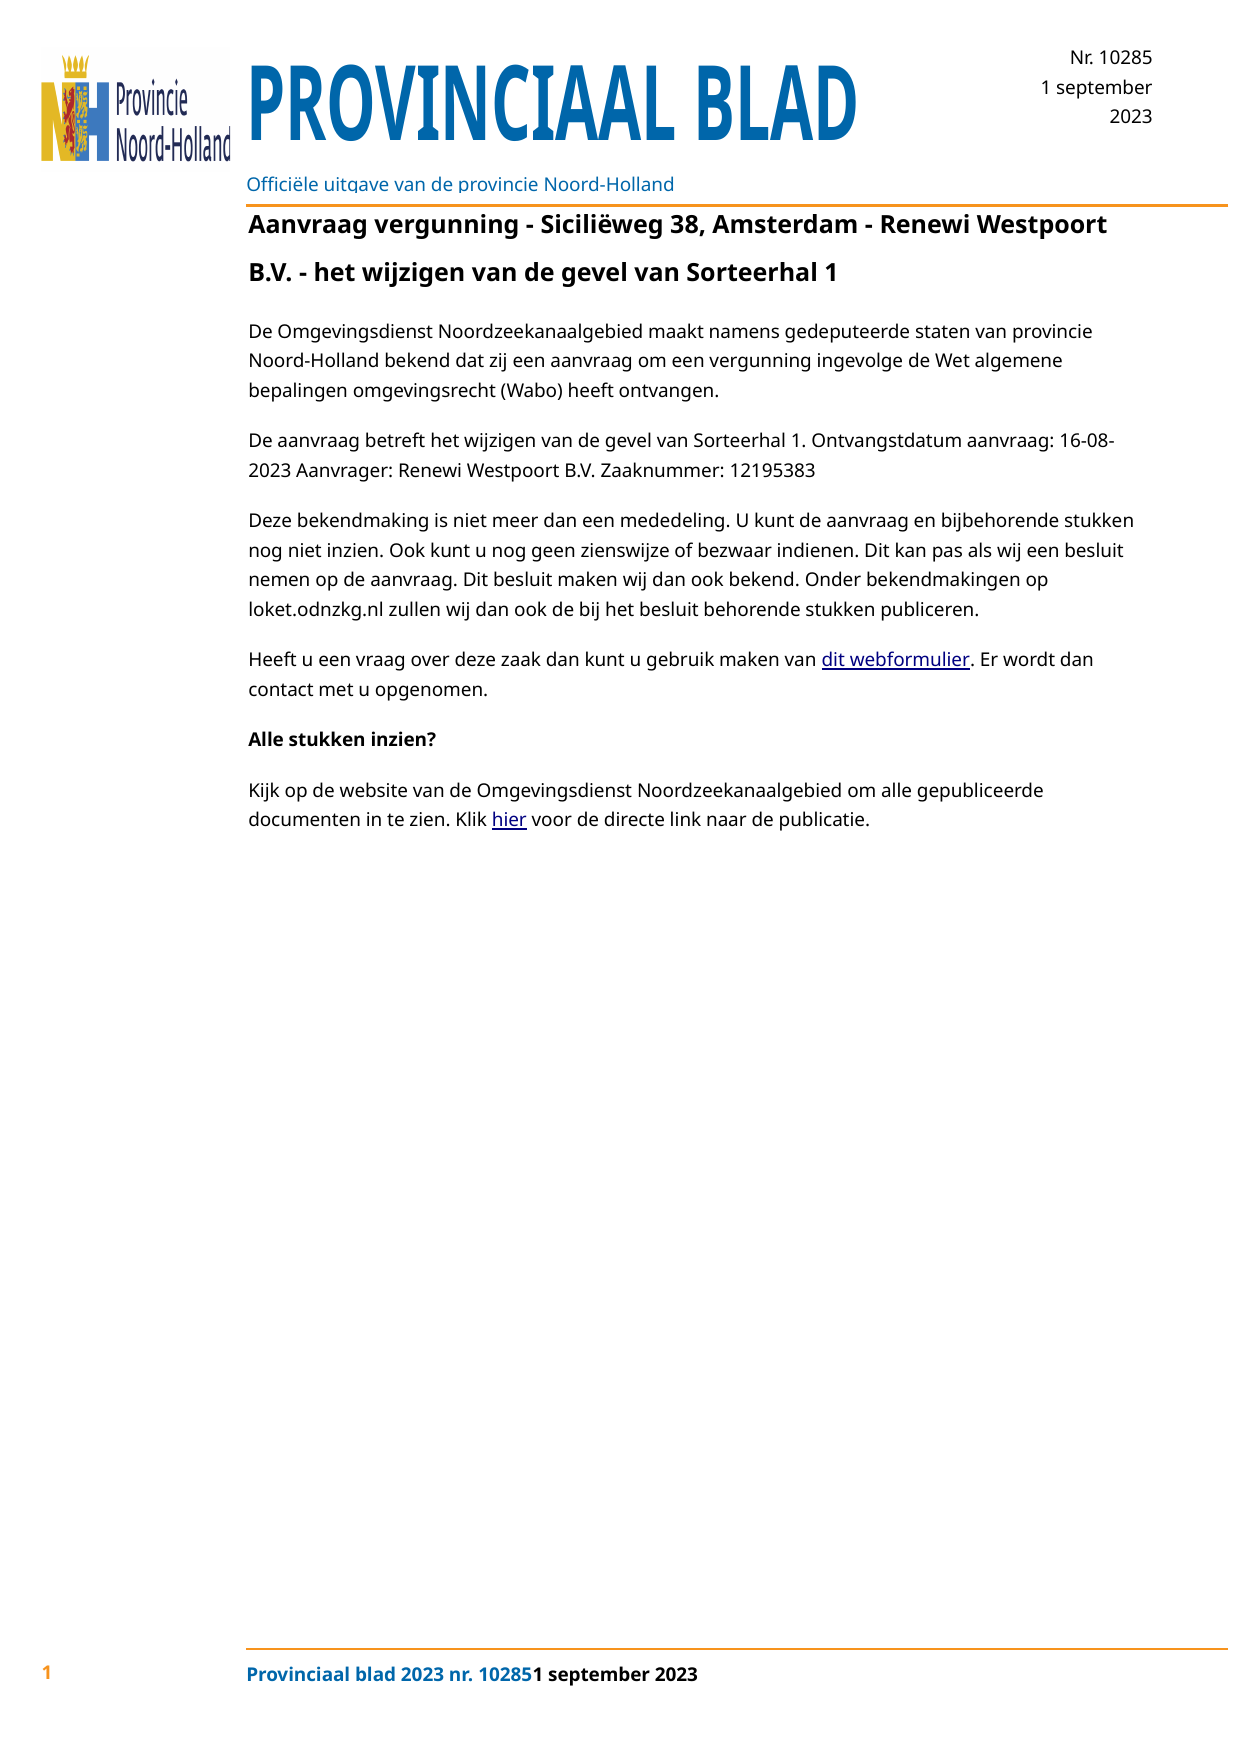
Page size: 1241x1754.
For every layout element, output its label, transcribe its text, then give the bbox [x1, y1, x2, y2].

picture [41, 47, 231, 172]
text De Omgevingsdienst Noordzeekanaalgebied maakt namens gedeputeerde staten van provincie Noord-Holland bekend dat zij een aanvraag om een vergunning ingevolge de Wet algemene bepalingen omgevingsrecht (Wabo) heeft ontvangen. [248, 318, 1152, 403]
text Alle stukken inzien? [248, 727, 1152, 752]
text Heeft u een vraag over deze zaak dan kunt u gebruik maken van dit webformulier. Er wordt dan contact met u opgenomen. [248, 647, 1152, 702]
text Deze bekendmaking is niet meer dan een mededeling. U kunt de aanvraag en bijbehorende stukken nog niet inzien. Ook kunt u nog geen zienswijze of bezwaar indienen. Dit kan pas als wij een besluit nemen op de aanvraag. Dit besluit maken wij dan ook bekend. Onder bekendmakingen op loket.odnzkg.nl zullen wij dan ook de bij het besluit behorende stukken publiceren. [248, 507, 1152, 622]
text De aanvraag betreft het wijzigen van de gevel van Sorteerhal 1. Ontvangstdatum aanvraag: 16-08-2023 Aanvrager: Renewi Westpoort B.V. Zaaknummer: 12195383 [248, 427, 1152, 483]
text Aanvraag vergunning - Siciliëweg 38, Amsterdam - Renewi Westpoort B.V. - het wijzigen van de gevel van Sorteerhal 1 [248, 207, 1152, 288]
text Kijk op de website van de Omgevingsdienst Noordzeekanaalgebied om alle gepubliceerde documenten in te zien. Klik hier voor de directe link naar de publicatie. [248, 777, 1152, 832]
